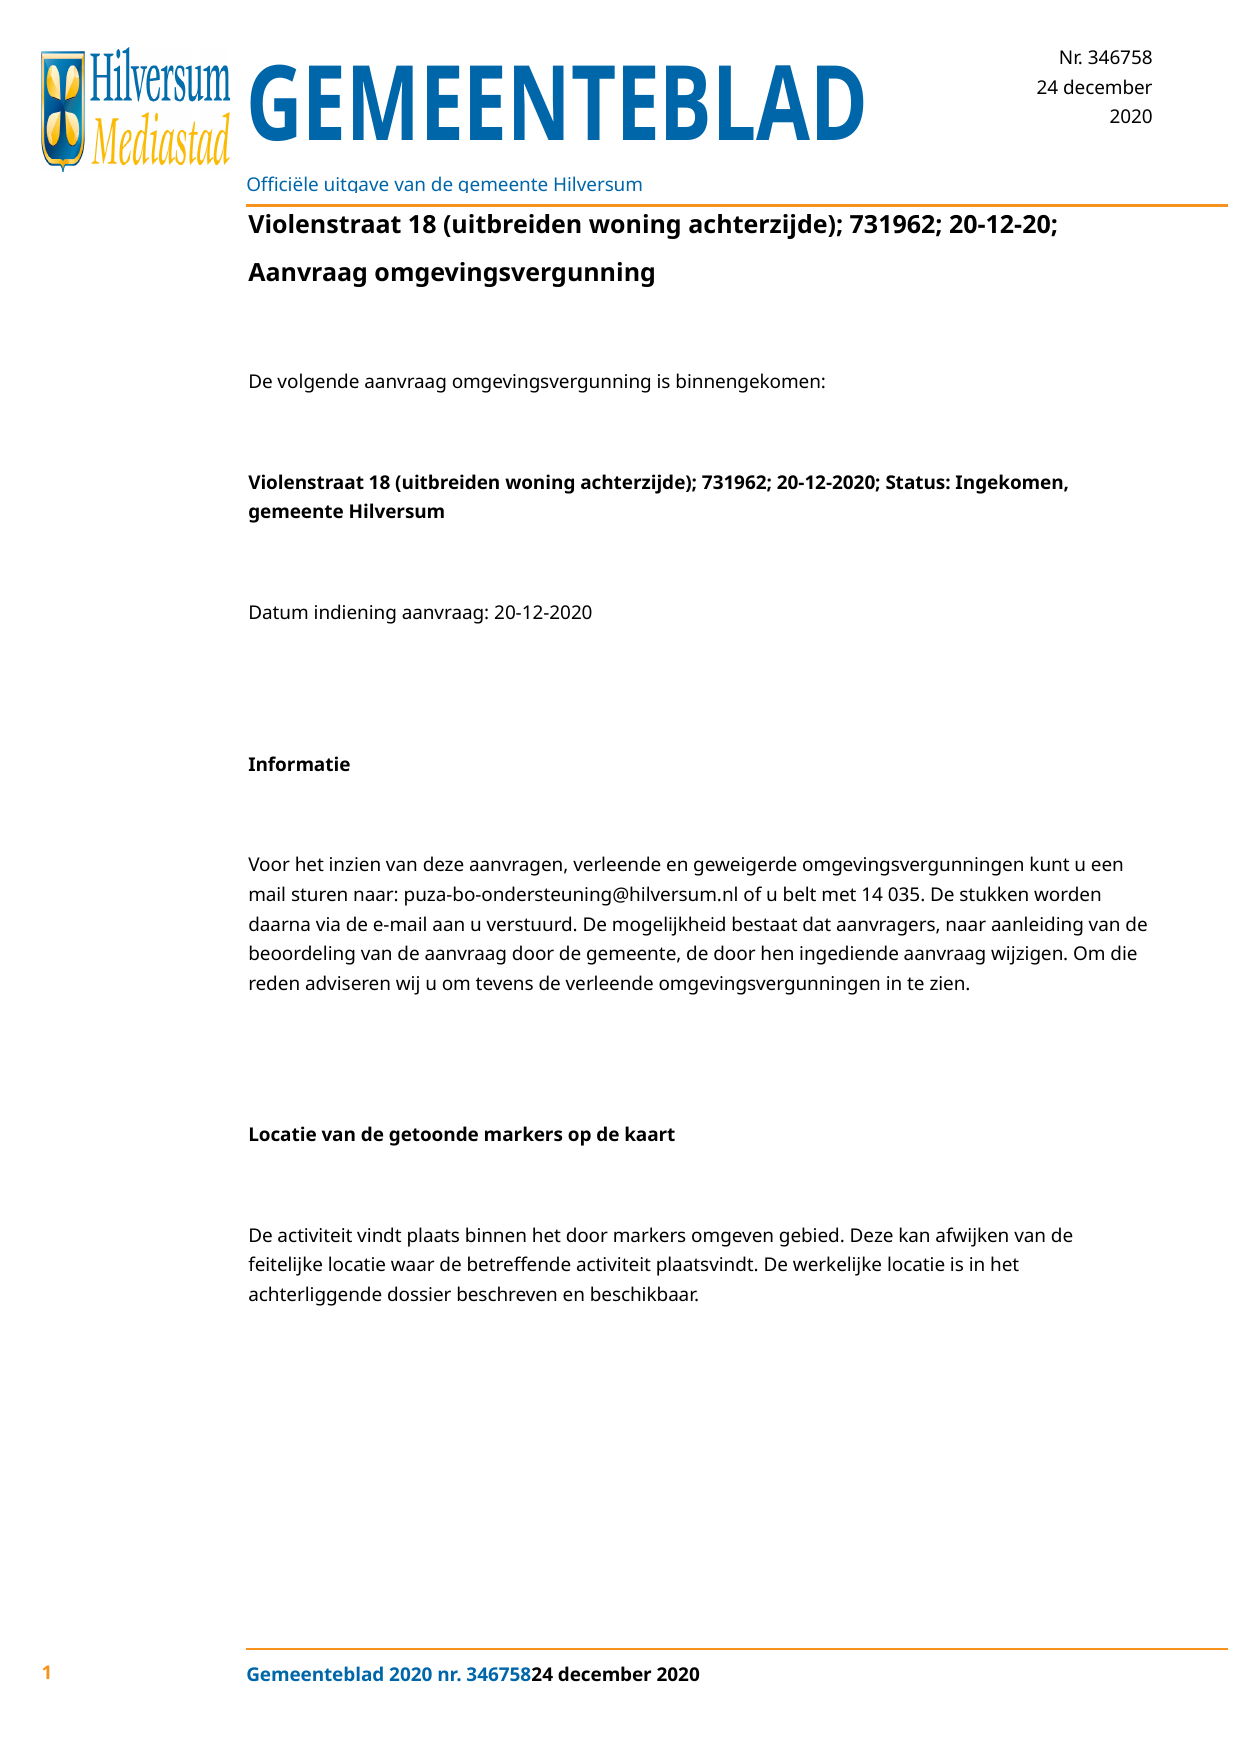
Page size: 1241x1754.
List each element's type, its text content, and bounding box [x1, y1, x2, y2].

text De volgende aanvraag omgevingsvergunning is binnengekomen: [248, 368, 1152, 394]
text Voor het inzien van deze aanvragen, verleende en geweigerde omgevingsvergunningen kunt u een mail sturen naar: puza-bo-ondersteuning@hilversum.nl of u belt met 14 035. De stukken worden daarna via de e-mail aan u verstuurd. De mogelijkheid bestaat dat aanvragers, naar aanleiding van de beoordeling van de aanvraag door de gemeente, de door hen ingediende aanvraag wijzigen. Om die reden adviseren wij u om tevens de verleende omgevingsvergunningen in te zien. [248, 852, 1152, 996]
text Violenstraat 18 (uitbreiden woning achterzijde); 731962; 20-12-2020; Status: Ingekomen, gemeente Hilversum [248, 469, 1152, 524]
text Locatie van de getoonde markers op de kaart [248, 1121, 1152, 1147]
text Violenstraat 18 (uitbreiden woning achterzijde); 731962; 20-12-20; Aanvraag omgevingsvergunning [248, 207, 1152, 288]
picture [41, 47, 231, 172]
text De activiteit vindt plaats binnen het door markers omgeven gebied. Deze kan afwijken van de feitelijke locatie waar de betreffende activiteit plaatsvindt. De werkelijke locatie is in het achterliggende dossier beschreven en beschikbaar. [248, 1222, 1152, 1307]
text Datum indiening aanvraag: 20-12-2020 [248, 599, 1152, 625]
text Informatie [248, 751, 1152, 777]
